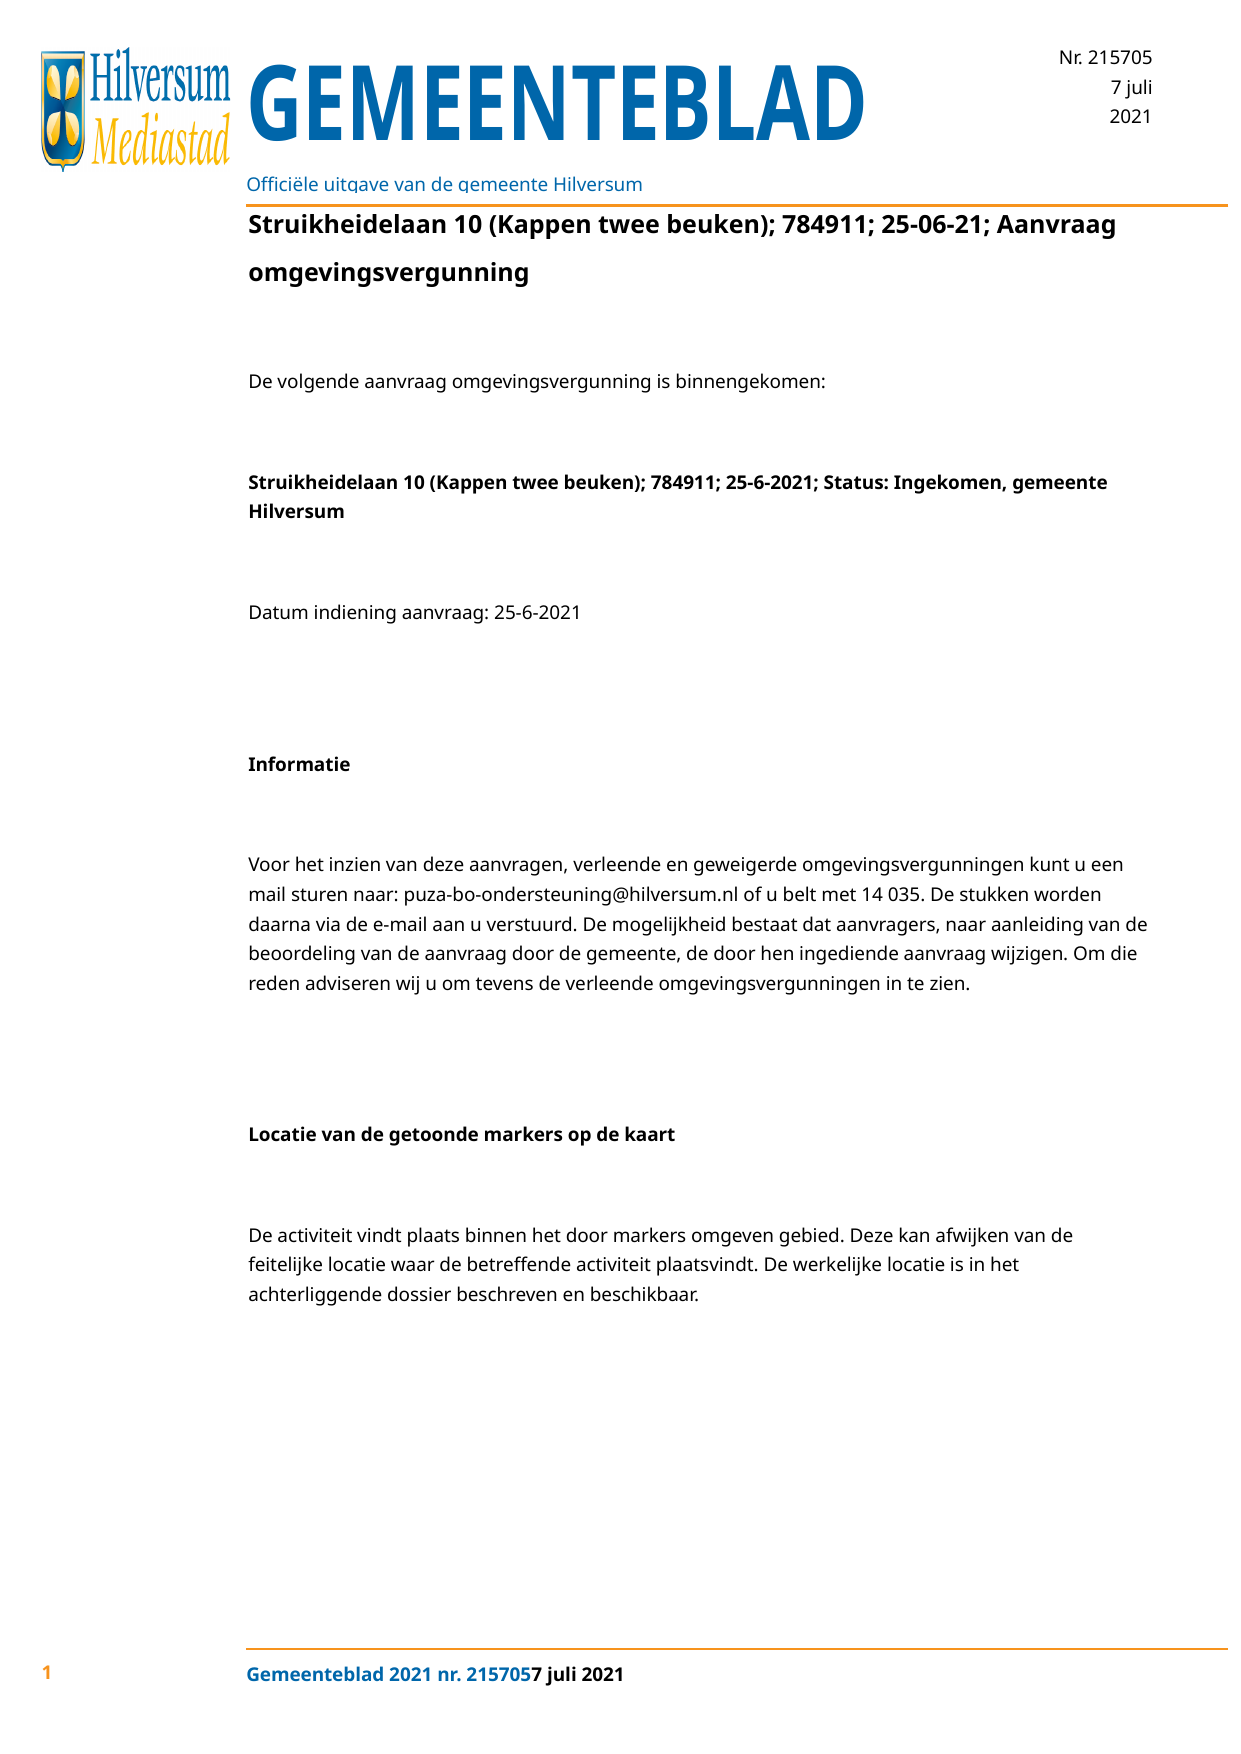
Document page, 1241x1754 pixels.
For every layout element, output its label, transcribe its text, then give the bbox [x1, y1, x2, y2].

text Struikheidelaan 10 (Kappen twee beuken); 784911; 25-06-21; Aanvraag omgevingsvergunning [248, 207, 1152, 288]
text Locatie van de getoonde markers op de kaart [248, 1121, 1152, 1147]
text De volgende aanvraag omgevingsvergunning is binnengekomen: [248, 368, 1152, 394]
text Voor het inzien van deze aanvragen, verleende en geweigerde omgevingsvergunningen kunt u een mail sturen naar: puza-bo-ondersteuning@hilversum.nl of u belt met 14 035. De stukken worden daarna via de e-mail aan u verstuurd. De mogelijkheid bestaat dat aanvragers, naar aanleiding van de beoordeling van de aanvraag door de gemeente, de door hen ingediende aanvraag wijzigen. Om die reden adviseren wij u om tevens de verleende omgevingsvergunningen in te zien. [248, 852, 1152, 996]
text De activiteit vindt plaats binnen het door markers omgeven gebied. Deze kan afwijken van de feitelijke locatie waar de betreffende activiteit plaatsvindt. De werkelijke locatie is in het achterliggende dossier beschreven en beschikbaar. [248, 1222, 1152, 1307]
text Datum indiening aanvraag: 25-6-2021 [248, 599, 1152, 625]
text Informatie [248, 751, 1152, 777]
text Struikheidelaan 10 (Kappen twee beuken); 784911; 25-6-2021; Status: Ingekomen, gemeente Hilversum [248, 469, 1152, 524]
picture [41, 47, 231, 172]
